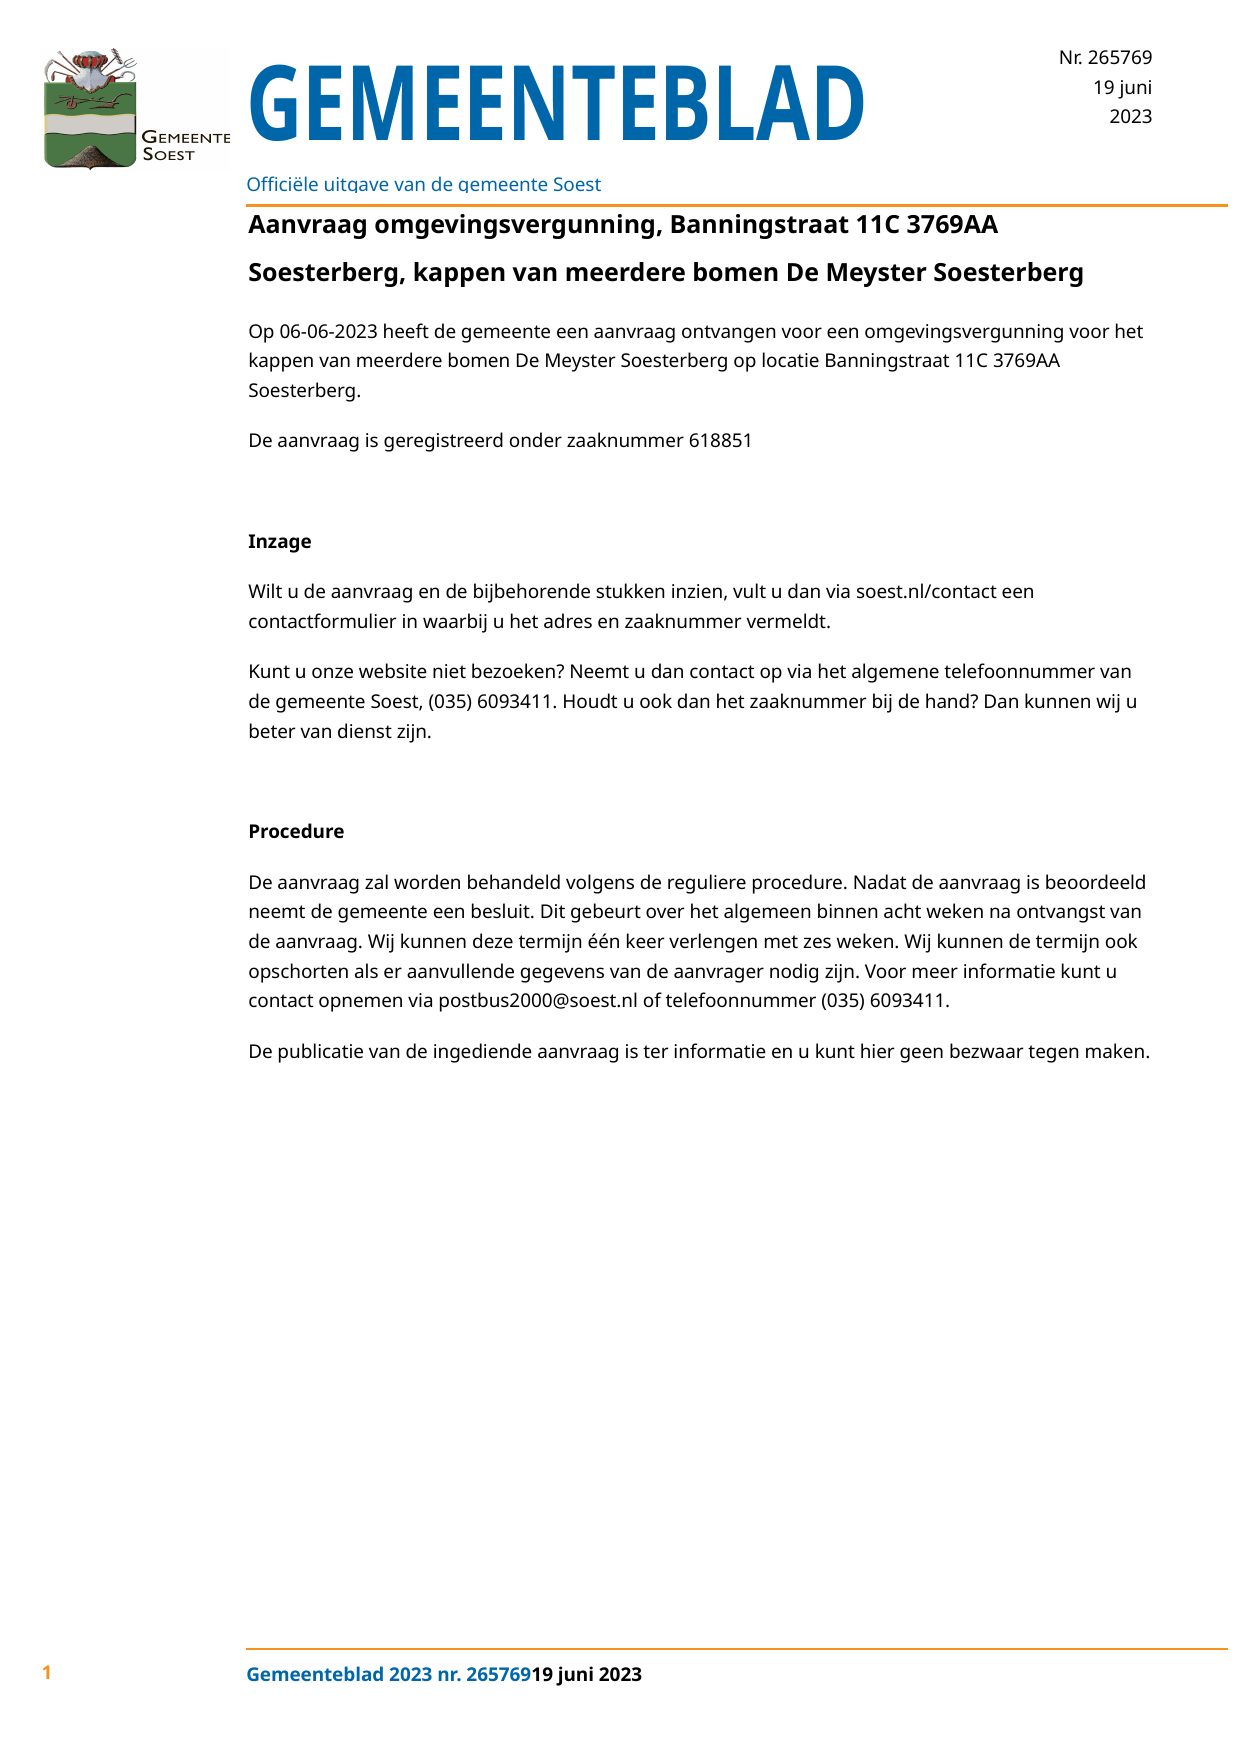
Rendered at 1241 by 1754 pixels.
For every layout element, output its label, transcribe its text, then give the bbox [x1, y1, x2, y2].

text Inzage [248, 528, 1152, 554]
picture [41, 47, 231, 172]
text De aanvraag is geregistreerd onder zaaknummer 618851 [248, 427, 1152, 453]
text Aanvraag omgevingsvergunning, Banningstraat 11C 3769AA Soesterberg, kappen van meerdere bomen De Meyster Soesterberg [248, 207, 1152, 288]
text Kunt u onze website niet bezoeken? Neemt u dan contact op via het algemene telefoonnummer van de gemeente Soest, (035) 6093411. Houdt u ook dan het zaaknummer bij de hand? Dan kunnen wij u beter van dienst zijn. [248, 659, 1152, 744]
text De aanvraag zal worden behandeld volgens de reguliere procedure. Nadat de aanvraag is beoordeeld neemt de gemeente een besluit. Dit gebeurt over het algemeen binnen acht weken na ontvangst van de aanvraag. Wij kunnen deze termijn één keer verlengen met zes weken. Wij kunnen de termijn ook opschorten als er aanvullende gegevens van de aanvrager nodig zijn. Voor meer informatie kunt u contact opnemen via postbus2000@soest.nl of telefoonnummer (035) 6093411. [248, 869, 1152, 1013]
text Procedure [248, 819, 1152, 844]
text Op 06-06-2023 heeft de gemeente een aanvraag ontvangen voor een omgevingsvergunning voor het kappen van meerdere bomen De Meyster Soesterberg op locatie Banningstraat 11C 3769AA Soesterberg. [248, 318, 1152, 403]
text Wilt u de aanvraag en de bijbehorende stukken inzien, vult u dan via soest.nl/contact een contactformulier in waarbij u het adres en zaaknummer vermeldt. [248, 579, 1152, 634]
text De publicatie van de ingediende aanvraag is ter informatie en u kunt hier geen bezwaar tegen maken. [248, 1038, 1152, 1064]
